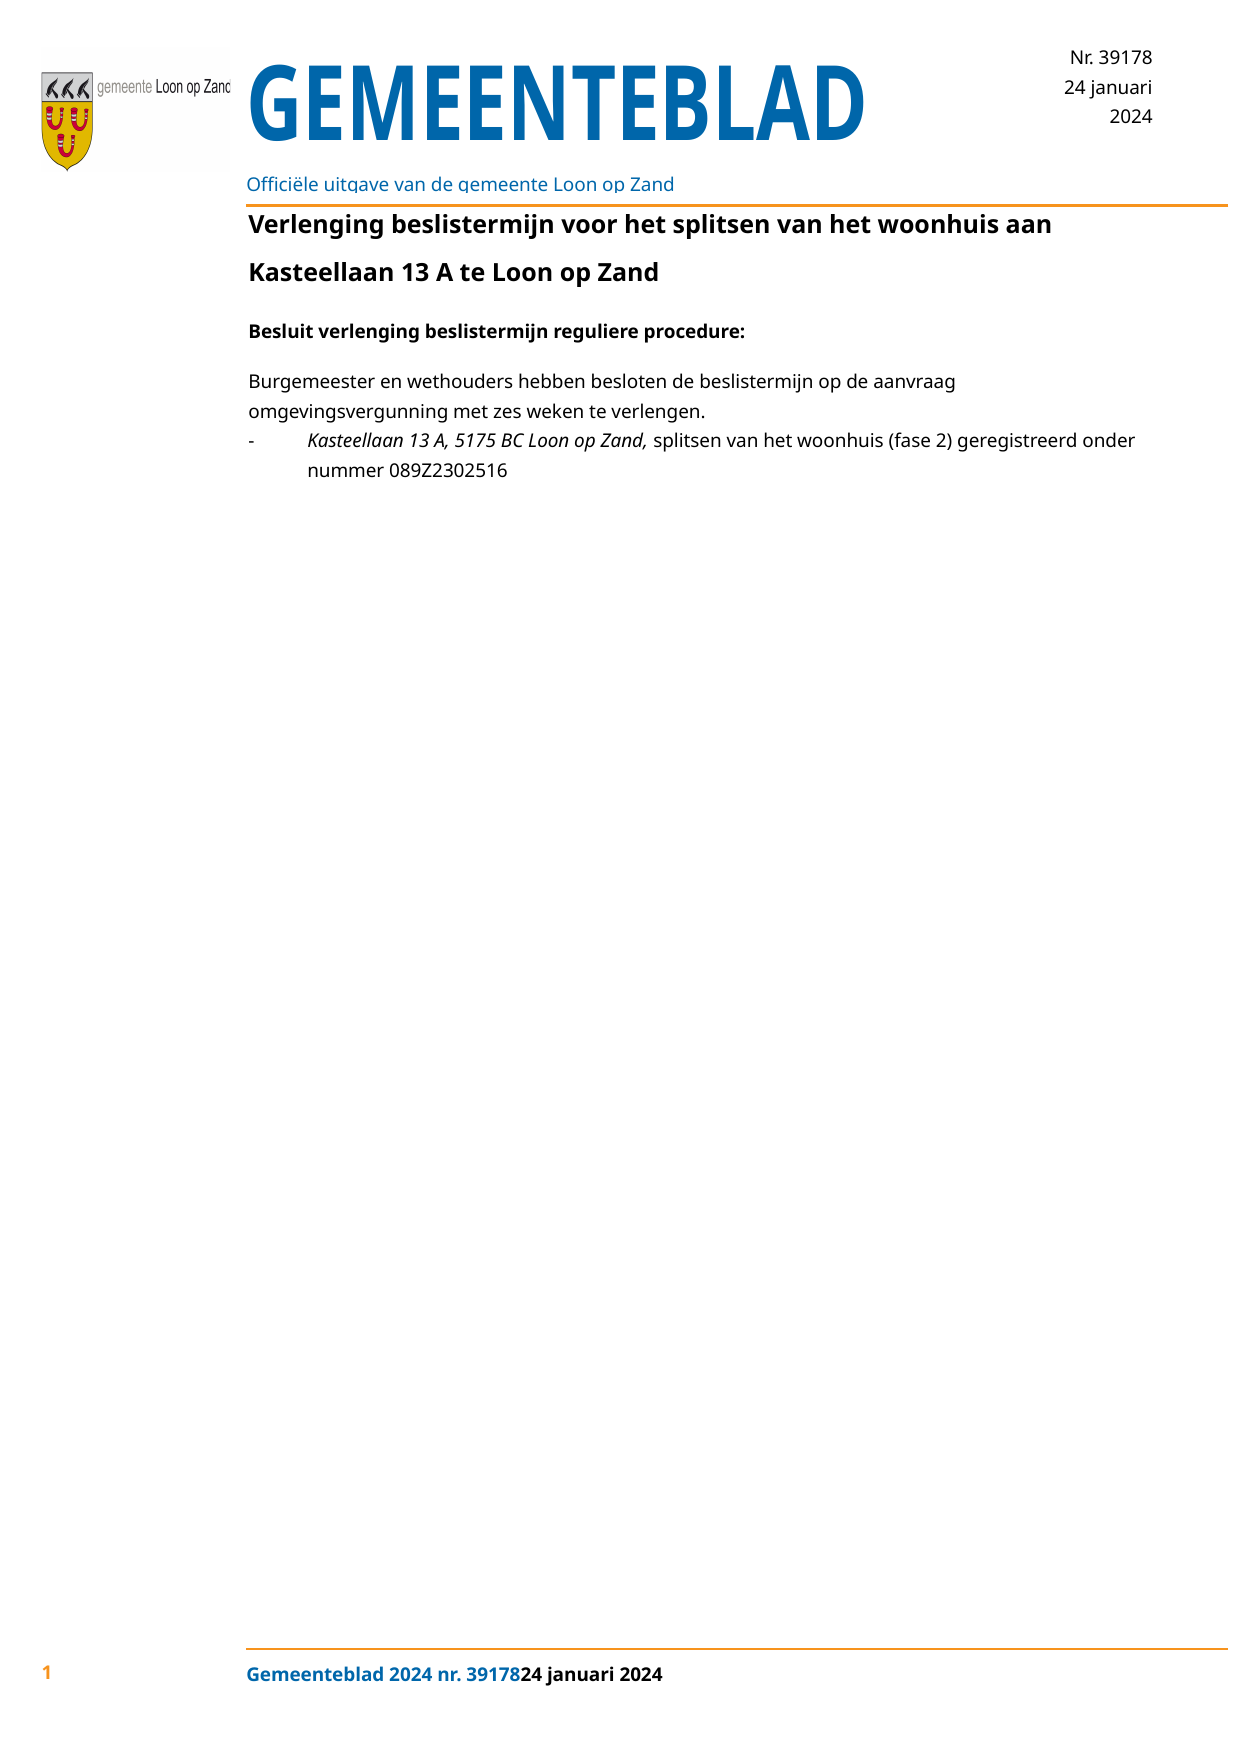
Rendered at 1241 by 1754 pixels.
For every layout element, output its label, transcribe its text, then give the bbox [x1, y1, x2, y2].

text Burgemeester en wethouders hebben besloten de beslistermijn op de aanvraag omgevingsvergunning met zes weken te verlengen. [248, 368, 1152, 424]
list Kasteellaan 13 A, 5175 BC Loon op Zand, splitsen van het woonhuis (fase 2) geregistreerd onder nummer 089Z2302516 [248, 427, 1152, 483]
picture [41, 47, 231, 172]
text Verlenging beslistermijn voor het splitsen van het woonhuis aan Kasteellaan 13 A te Loon op Zand [248, 207, 1152, 288]
text Besluit verlenging beslistermijn reguliere procedure: [248, 318, 1152, 344]
